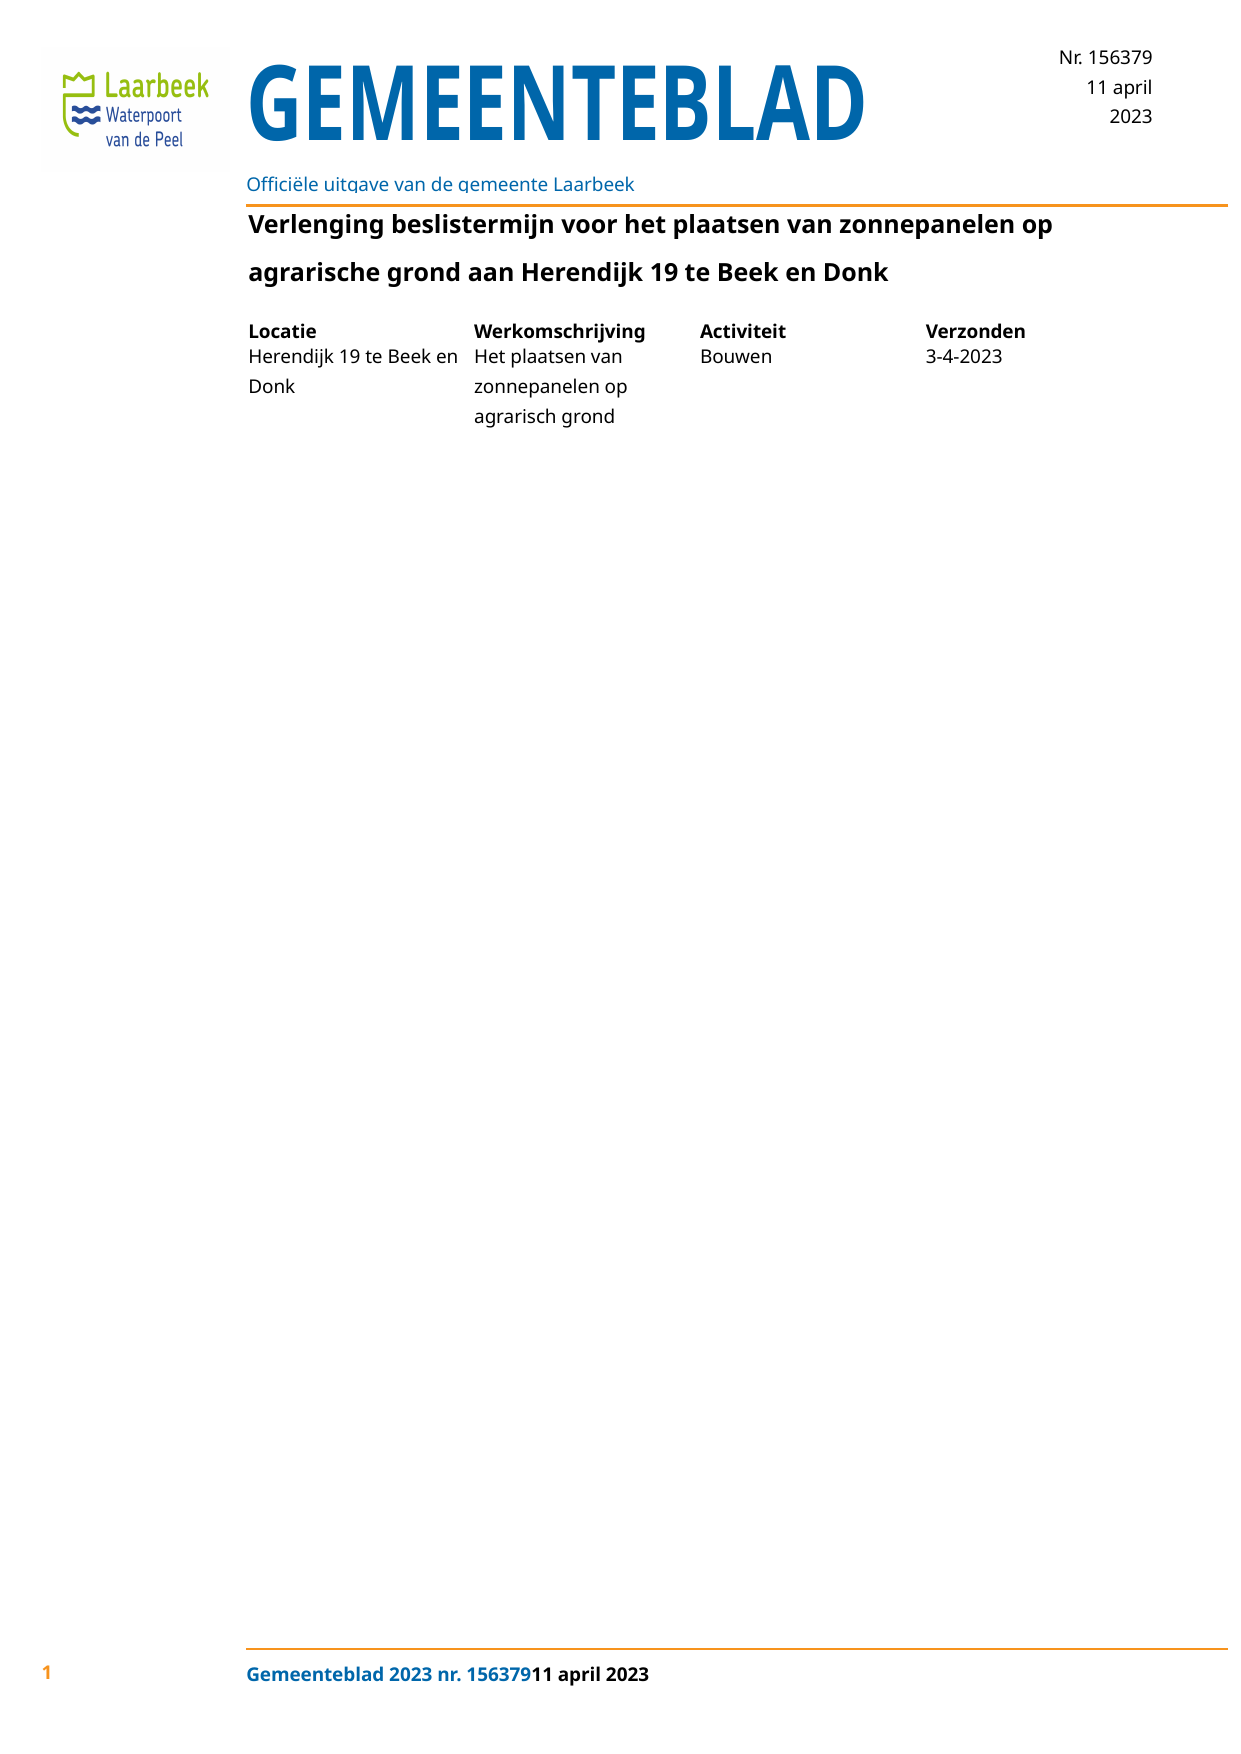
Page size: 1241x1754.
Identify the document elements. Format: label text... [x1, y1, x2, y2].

table_header Verzonden [926, 318, 1152, 344]
table_cell Het plaatsen van zonnepanelen op agrarisch grond [474, 344, 700, 429]
text Verlenging beslistermijn voor het plaatsen van zonnepanelen op agrarische grond aan Herendijk 19 te Beek en Donk [248, 207, 1152, 288]
table_cell 3-4-2023 [926, 344, 1152, 429]
table_header Werkomschrijving [474, 318, 700, 344]
picture [41, 47, 231, 172]
table_header Activiteit [700, 318, 926, 344]
table_header Locatie [248, 318, 474, 344]
table_cell Herendijk 19 te Beek en Donk [248, 344, 474, 429]
table_cell Bouwen [700, 344, 926, 429]
